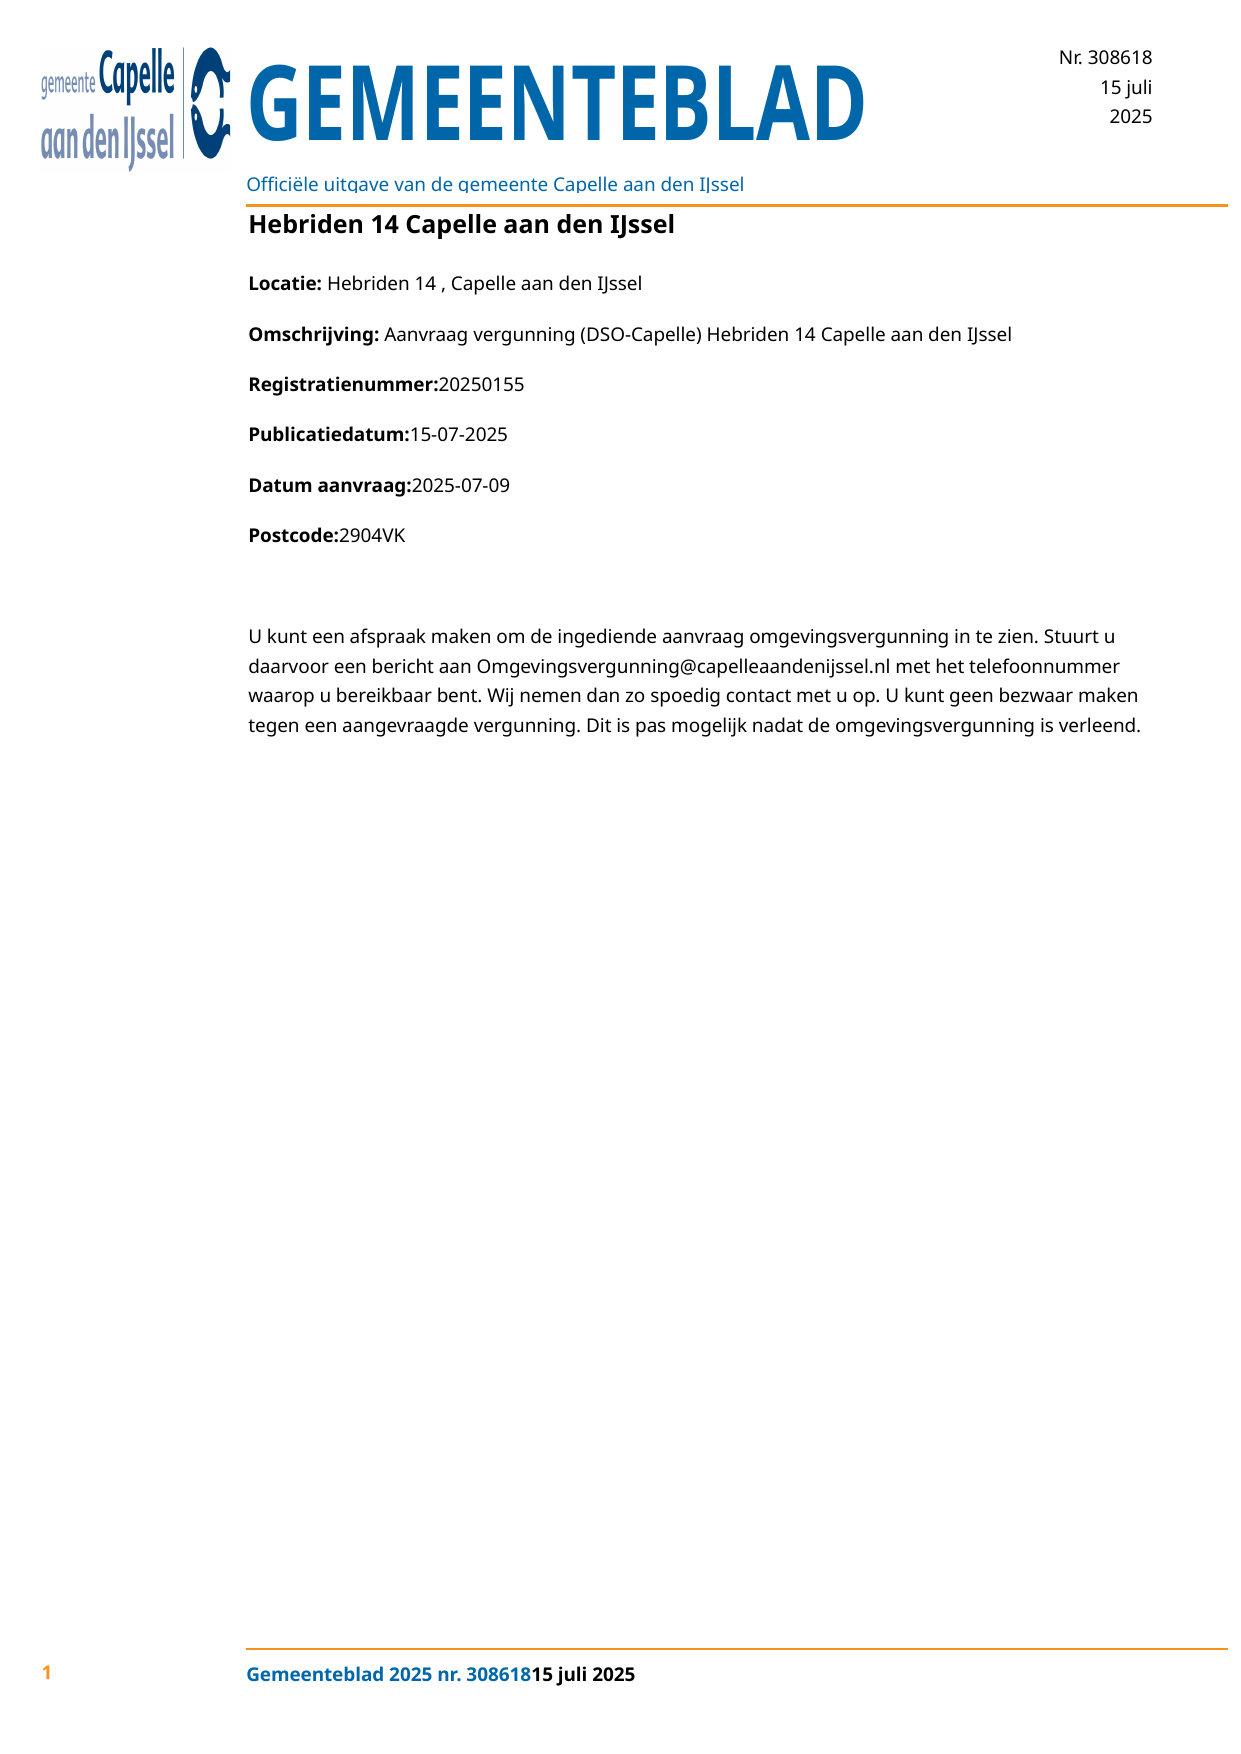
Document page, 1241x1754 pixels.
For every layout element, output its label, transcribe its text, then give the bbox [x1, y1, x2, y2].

text Datum aanvraag:2025-07-09 [248, 472, 1152, 498]
text Omschrijving: Aanvraag vergunning (DSO-Capelle) Hebriden 14 Capelle aan den IJssel [248, 321, 1152, 346]
picture [41, 47, 231, 172]
text Registratienummer:20250155 [248, 371, 1152, 397]
text U kunt een afspraak maken om de ingediende aanvraag omgevingsvergunning in te zien. Stuurt u daarvoor een bericht aan Omgevingsvergunning@capelleaandenijssel.nl met het telefoonnummer waarop u bereikbaar bent. Wij nemen dan zo spoedig contact met u op. U kunt geen bezwaar maken tegen een aangevraagde vergunning. Dit is pas mogelijk nadat de omgevingsvergunning is verleend. [248, 623, 1152, 738]
text Locatie: Hebriden 14 , Capelle aan den IJssel [248, 270, 1152, 296]
text Hebriden 14 Capelle aan den IJssel [248, 207, 1152, 241]
text Postcode:2904VK [248, 522, 1152, 548]
text Publicatiedatum:15-07-2025 [248, 422, 1152, 447]
